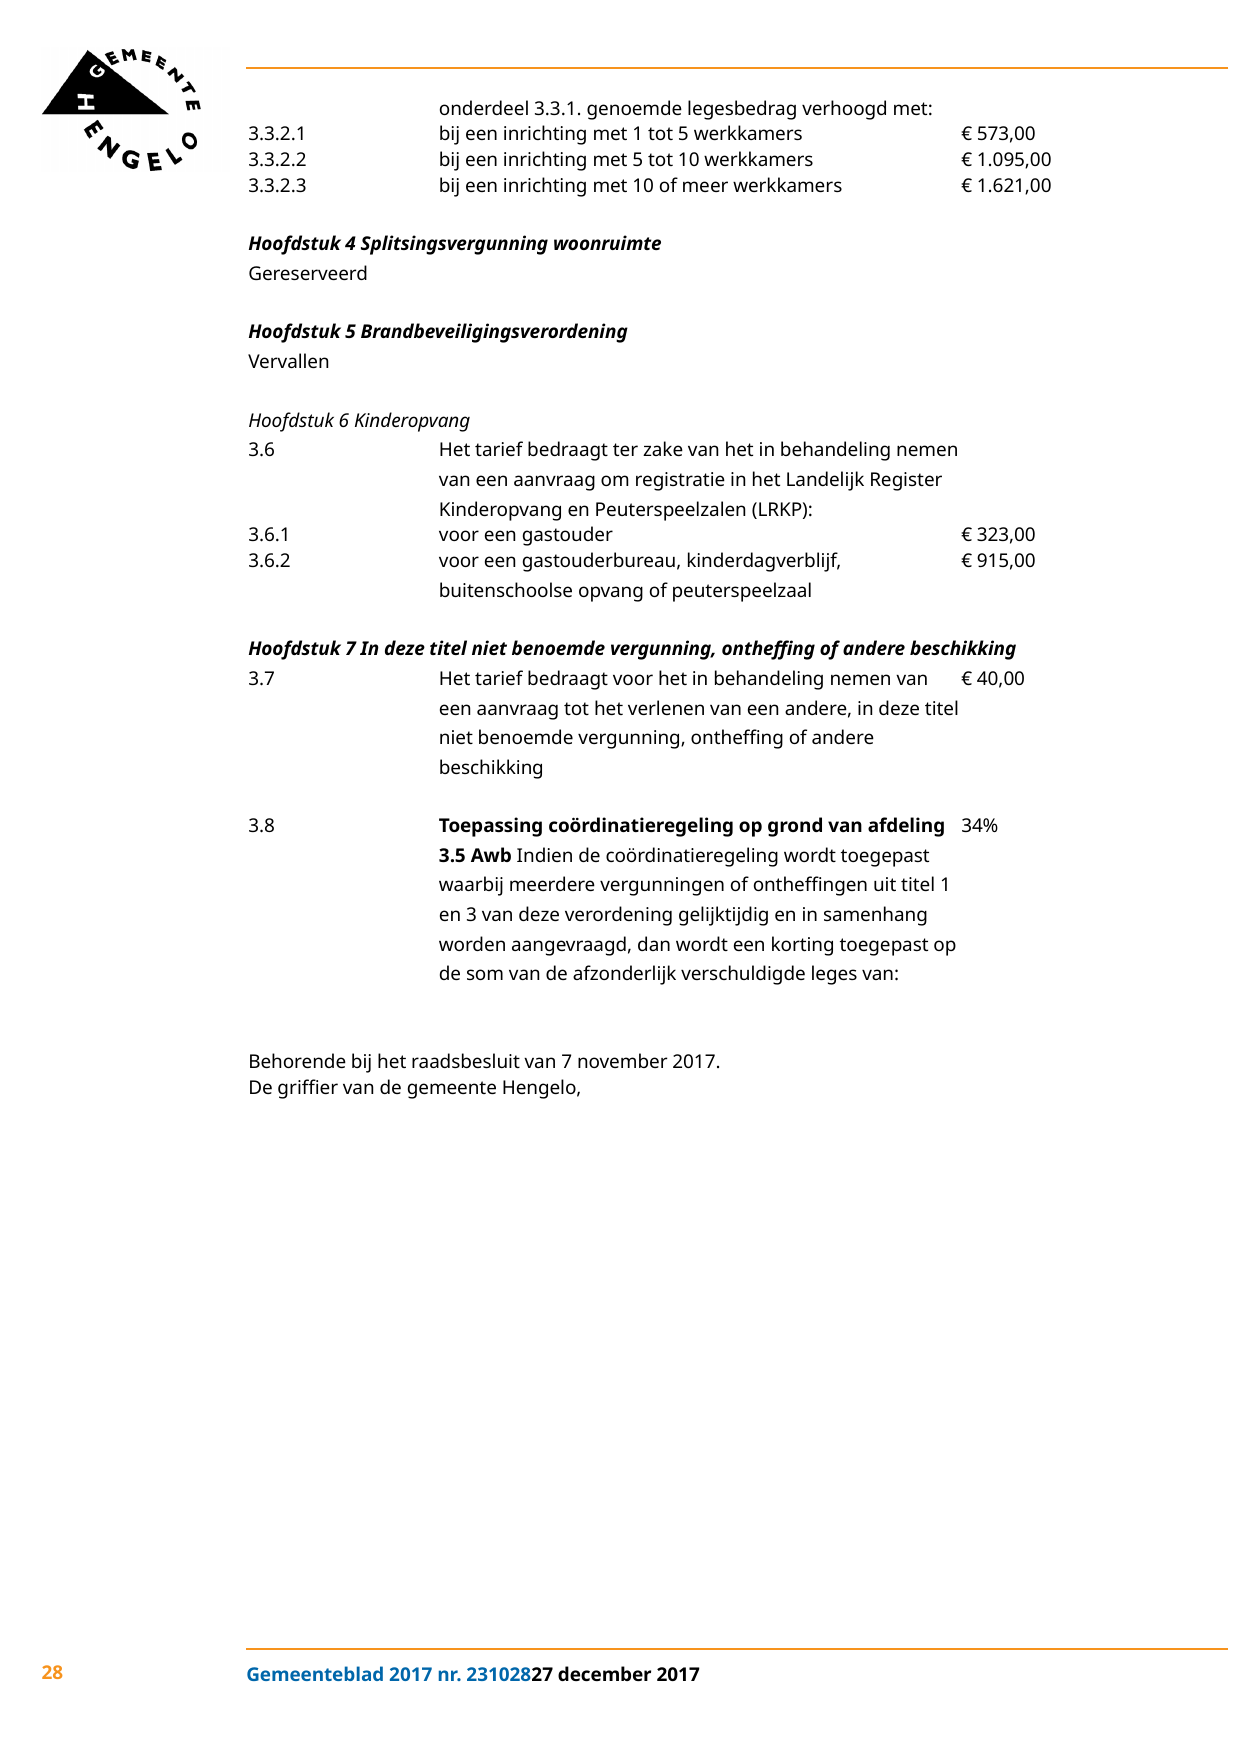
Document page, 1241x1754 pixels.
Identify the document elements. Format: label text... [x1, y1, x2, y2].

table_header Vervallen [248, 349, 1152, 374]
table_cell voor een gastouder [439, 522, 961, 547]
text Hoofdstuk 6 Kinderopvang [248, 407, 1152, 433]
table_header 3.8 [248, 813, 439, 986]
table_header Gereserveerd [248, 260, 1152, 286]
text Hoofdstuk 5 Brandbeveiligingsverordening [248, 319, 1152, 344]
text De griffier van de gemeente Hengelo, [248, 1074, 1152, 1100]
table_header 34% [961, 813, 1152, 986]
table_header Toepassing coördinatieregeling op grond van afdeling 3.5 Awb Indien de coördinatieregeling wordt toegepast waarbij meerdere vergunningen of ontheffingen uit titel 1 en 3 van deze verordening gelijktijdig en in samenhang worden aangevraagd, dan wordt een korting toegepast op de som van de afzonderlijk verschuldigde leges van: [439, 813, 961, 986]
table_cell 3.3.2.2 [248, 146, 439, 172]
table_header Het tarief bedraagt ter zake van het in behandeling nemen van een aanvraag om registratie in het Landelijk Register Kinderopvang en Peuterspeelzalen (LRKP): [439, 437, 961, 522]
table_cell € 1.621,00 [961, 172, 1152, 198]
table_cell € 1.095,00 [961, 146, 1152, 172]
text Behorende bij het raadsbesluit van 7 november 2017. [248, 1048, 1152, 1074]
table_cell 3.6.2 [248, 547, 439, 603]
text Hoofdstuk 7 In deze titel niet benoemde vergunning, ontheffing of andere beschikking [248, 635, 1152, 661]
table_cell bij een inrichting met 10 of meer werkkamers [439, 172, 961, 198]
table_cell bij een inrichting met 1 tot 5 werkkamers [439, 121, 961, 146]
table_cell 3.3.2.1 [248, 121, 439, 146]
table_cell voor een gastouderbureau, kinderdagverblijf, buitenschoolse opvang of peuterspeelzaal [439, 547, 961, 603]
table_cell [248, 95, 439, 121]
table_header 3.6 [248, 437, 439, 522]
table_header Het tarief bedraagt voor het in behandeling nemen van een aanvraag tot het verlenen van een andere, in deze titel niet benoemde vergunning, ontheffing of andere beschikking [439, 665, 961, 779]
picture [41, 47, 231, 172]
table_cell € 915,00 [961, 547, 1152, 603]
table_cell € 573,00 [961, 121, 1152, 146]
table_cell € 323,00 [961, 522, 1152, 547]
table_cell 3.3.2.3 [248, 172, 439, 198]
table_header [961, 437, 1152, 522]
table_cell bij een inrichting met 5 tot 10 werkkamers [439, 146, 961, 172]
table_cell [961, 95, 1152, 121]
text Hoofdstuk 4 Splitsingsvergunning woonruimte [248, 231, 1152, 256]
table_header 3.7 [248, 665, 439, 779]
table_header € 40,00 [961, 665, 1152, 779]
table_cell 3.6.1 [248, 522, 439, 547]
table_cell onderdeel 3.3.1. genoemde legesbedrag verhoogd met: [439, 95, 961, 121]
